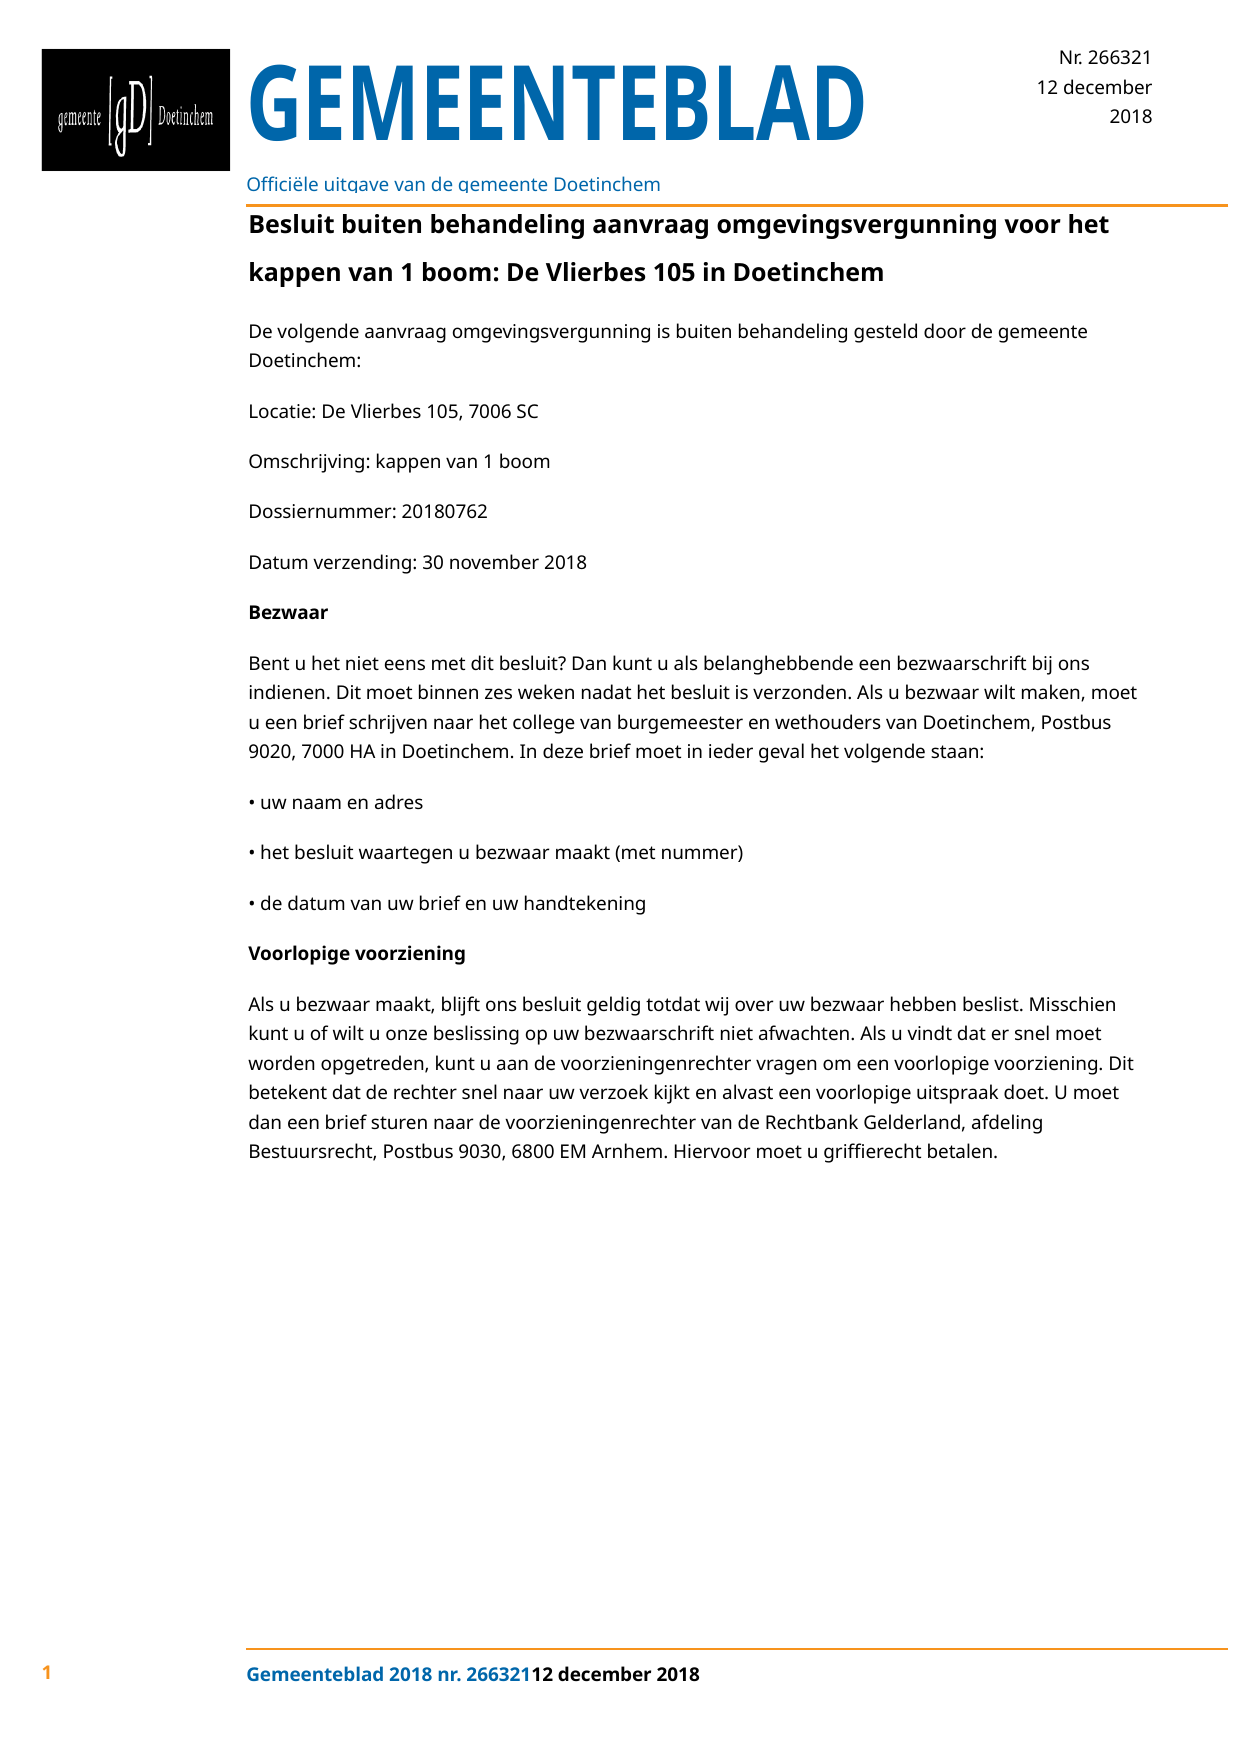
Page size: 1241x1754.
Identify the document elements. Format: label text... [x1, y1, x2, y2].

text Besluit buiten behandeling aanvraag omgevingsvergunning voor het kappen van 1 boom: De Vlierbes 105 in Doetinchem [248, 207, 1152, 288]
text • uw naam en adres [248, 789, 1152, 815]
text Dossiernummer: 20180762 [248, 499, 1152, 524]
text Bent u het niet eens met dit besluit? Dan kunt u als belanghebbende een bezwaarschrift bij ons indienen. Dit moet binnen zes weken nadat het besluit is verzonden. Als u bezwaar wilt maken, moet u een brief schrijven naar het college van burgemeester en wethouders van Doetinchem, Postbus 9020, 7000 HA in Doetinchem. In deze brief moet in ieder geval het volgende staan: [248, 650, 1152, 764]
text • de datum van uw brief en uw handtekening [248, 890, 1152, 916]
text Locatie: De Vlierbes 105, 7006 SC [248, 398, 1152, 424]
text Bezwaar [248, 599, 1152, 625]
text Als u bezwaar maakt, blijft ons besluit geldig totdat wij over uw bezwaar hebben beslist. Misschien kunt u of wilt u onze beslissing op uw bezwaarschrift niet afwachten. Als u vindt dat er snel moet worden opgetreden, kunt u aan de voorzieningenrechter vragen om een voorlopige voorziening. Dit betekent dat de rechter snel naar uw verzoek kijkt en alvast een voorlopige uitspraak doet. U moet dan een brief sturen naar de voorzieningenrechter van de Rechtbank Gelderland, afdeling Bestuursrecht, Postbus 9030, 6800 EM Arnhem. Hiervoor moet u griffierecht betalen. [248, 991, 1152, 1164]
text Datum verzending: 30 november 2018 [248, 549, 1152, 575]
text De volgende aanvraag omgevingsvergunning is buiten behandeling gesteld door de gemeente Doetinchem: [248, 318, 1152, 373]
text Omschrijving: kappen van 1 boom [248, 448, 1152, 474]
text • het besluit waartegen u bezwaar maakt (met nummer) [248, 839, 1152, 865]
picture [41, 47, 231, 172]
text Voorlopige voorziening [248, 940, 1152, 966]
